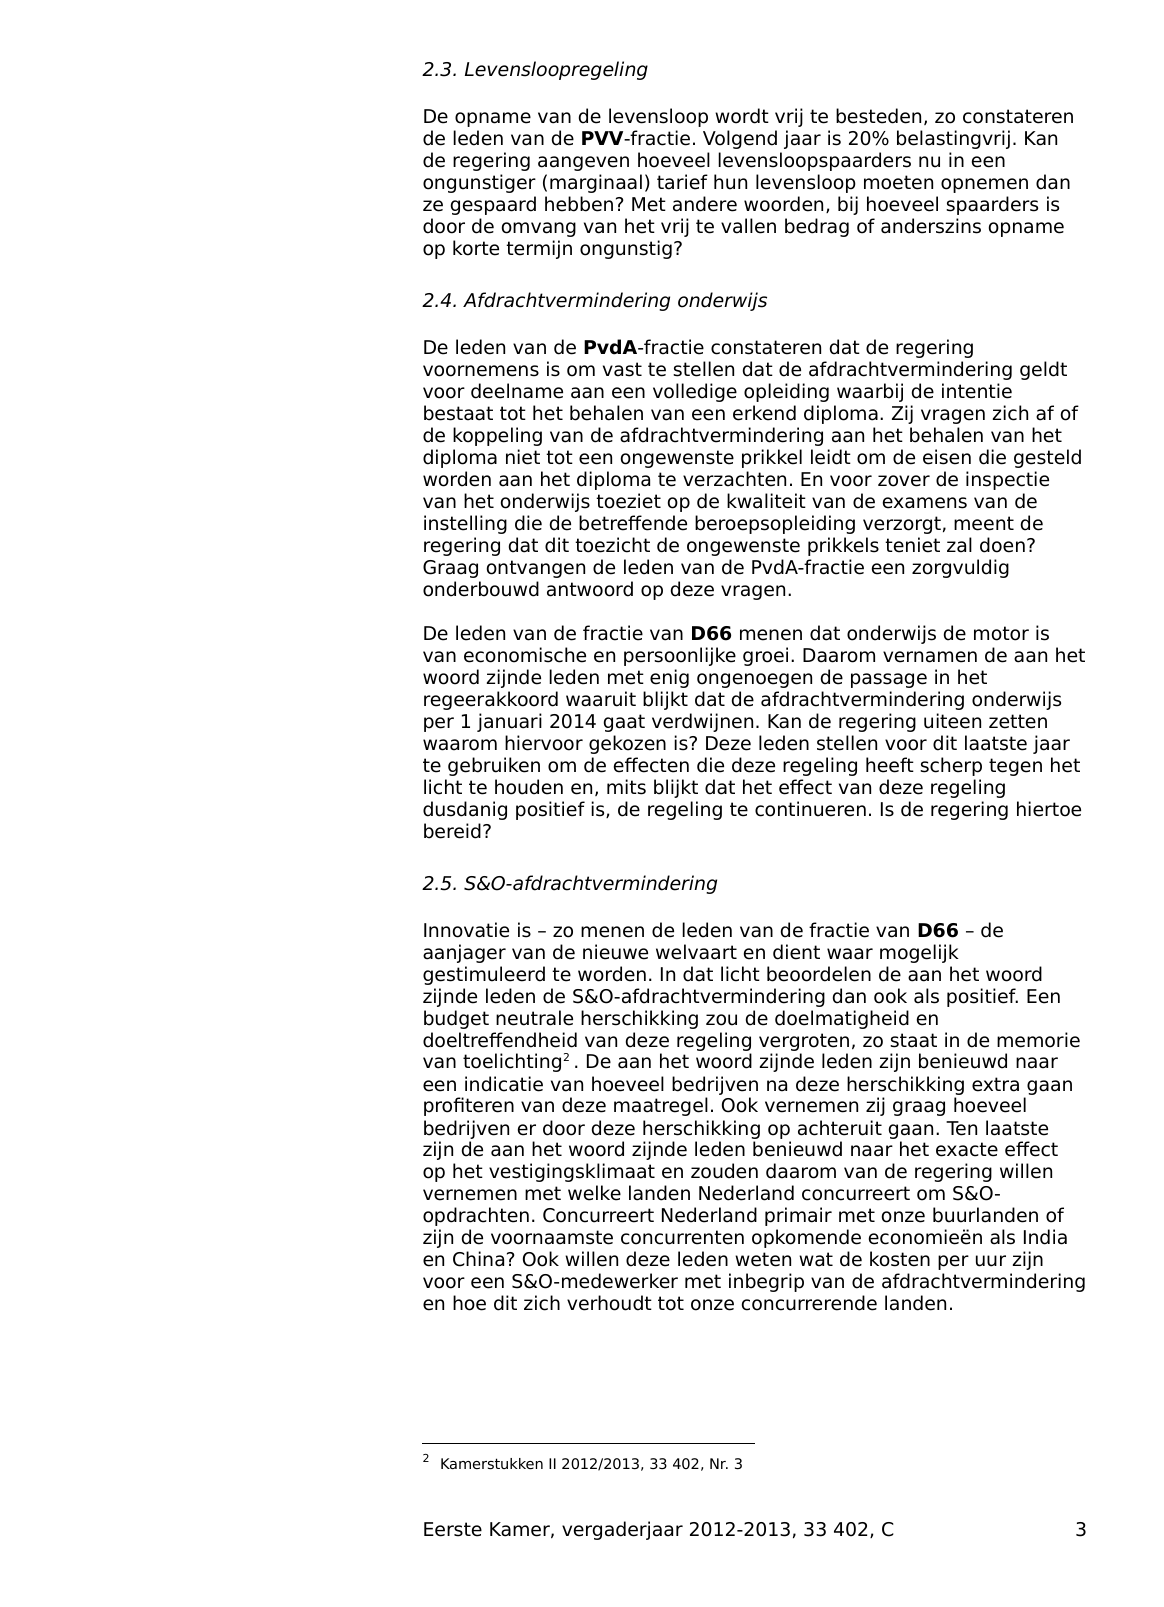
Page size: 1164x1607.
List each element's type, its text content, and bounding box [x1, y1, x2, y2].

subtitle 2.4. Afdrachtvermindering onderwijs [422, 290, 1087, 312]
subtitle 2.3. Levensloopregeling [422, 59, 1087, 81]
text Innovatie is – zo menen de leden van de fractie van D66 – de aanjager van de nieuwe welvaart en dient waar mogelijk gestimuleerd te worden. In dat licht beoordelen de aan het woord zijnde leden de S&O-afdrachtvermindering dan ook als positief. Een budget neutrale herschikking zou de doelmatigheid en doeltreffendheid van deze regeling vergroten, zo staat in de memorie van toelichting. De aan het woord zijnde leden zijn benieuwd naar een indicatie van hoeveel bedrijven na deze herschikking extra gaan profiteren van deze maatregel. Ook vernemen zij graag hoeveel bedrijven er door deze herschikking op achteruit gaan. Ten laatste zijn de aan het woord zijnde leden benieuwd naar het exacte effect op het vestigingsklimaat en zouden daarom van de regering willen vernemen met welke landen Nederland concurreert om S&O-opdrachten. Concurreert Nederland primair met onze buurlanden of zijn de voornaamste concurrenten opkomende economieën als India en China? Ook willen deze leden weten wat de kosten per uur zijn voor een S&O-medewerker met inbegrip van de afdrachtvermindering en hoe dit zich verhoudt tot onze concurrerende landen. [422, 919, 1087, 1315]
text De leden van de PvdA-fractie constateren dat de regering voornemens is om vast te stellen dat de afdrachtvermindering geldt voor deelname aan een volledige opleiding waarbij de intentie bestaat tot het behalen van een erkend diploma. Zij vragen zich af of de koppeling van de afdrachtvermindering aan het behalen van het diploma niet tot een ongewenste prikkel leidt om de eisen die gesteld worden aan het diploma te verzachten. En voor zover de inspectie van het onderwijs toeziet op de kwaliteit van de examens van de instelling die de betreffende beroepsopleiding verzorgt, meent de regering dat dit toezicht de ongewenste prikkels teniet zal doen? Graag ontvangen de leden van de PvdA-fractie een zorgvuldig onderbouwd antwoord op deze vragen. [422, 337, 1087, 601]
subtitle 2.5. S&O-afdrachtvermindering [422, 873, 1087, 894]
text Kamerstukken II 2012/2013, 33 402, Nr. 3 [422, 1452, 1087, 1474]
text De leden van de fractie van D66 menen dat onderwijs de motor is van economische en persoonlijke groei. Daarom vernamen de aan het woord zijnde leden met enig ongenoegen de passage in het regeerakkoord waaruit blijkt dat de afdrachtvermindering onderwijs per 1 januari 2014 gaat verdwijnen. Kan de regering uiteen zetten waarom hiervoor gekozen is? Deze leden stellen voor dit laatste jaar te gebruiken om de effecten die deze regeling heeft scherp tegen het licht te houden en, mits blijkt dat het effect van deze regeling dusdanig positief is, de regeling te continueren. Is de regering hiertoe bereid? [422, 623, 1087, 843]
text De opname van de levensloop wordt vrij te besteden, zo constateren de leden van de PVV-fractie. Volgend jaar is 20% belastingvrij. Kan de regering aangeven hoeveel levensloopspaarders nu in een ongunstiger (marginaal) tarief hun levensloop moeten opnemen dan ze gespaard hebben? Met andere woorden, bij hoeveel spaarders is door de omvang van het vrij te vallen bedrag of anderszins opname op korte termijn ongunstig? [422, 106, 1087, 260]
